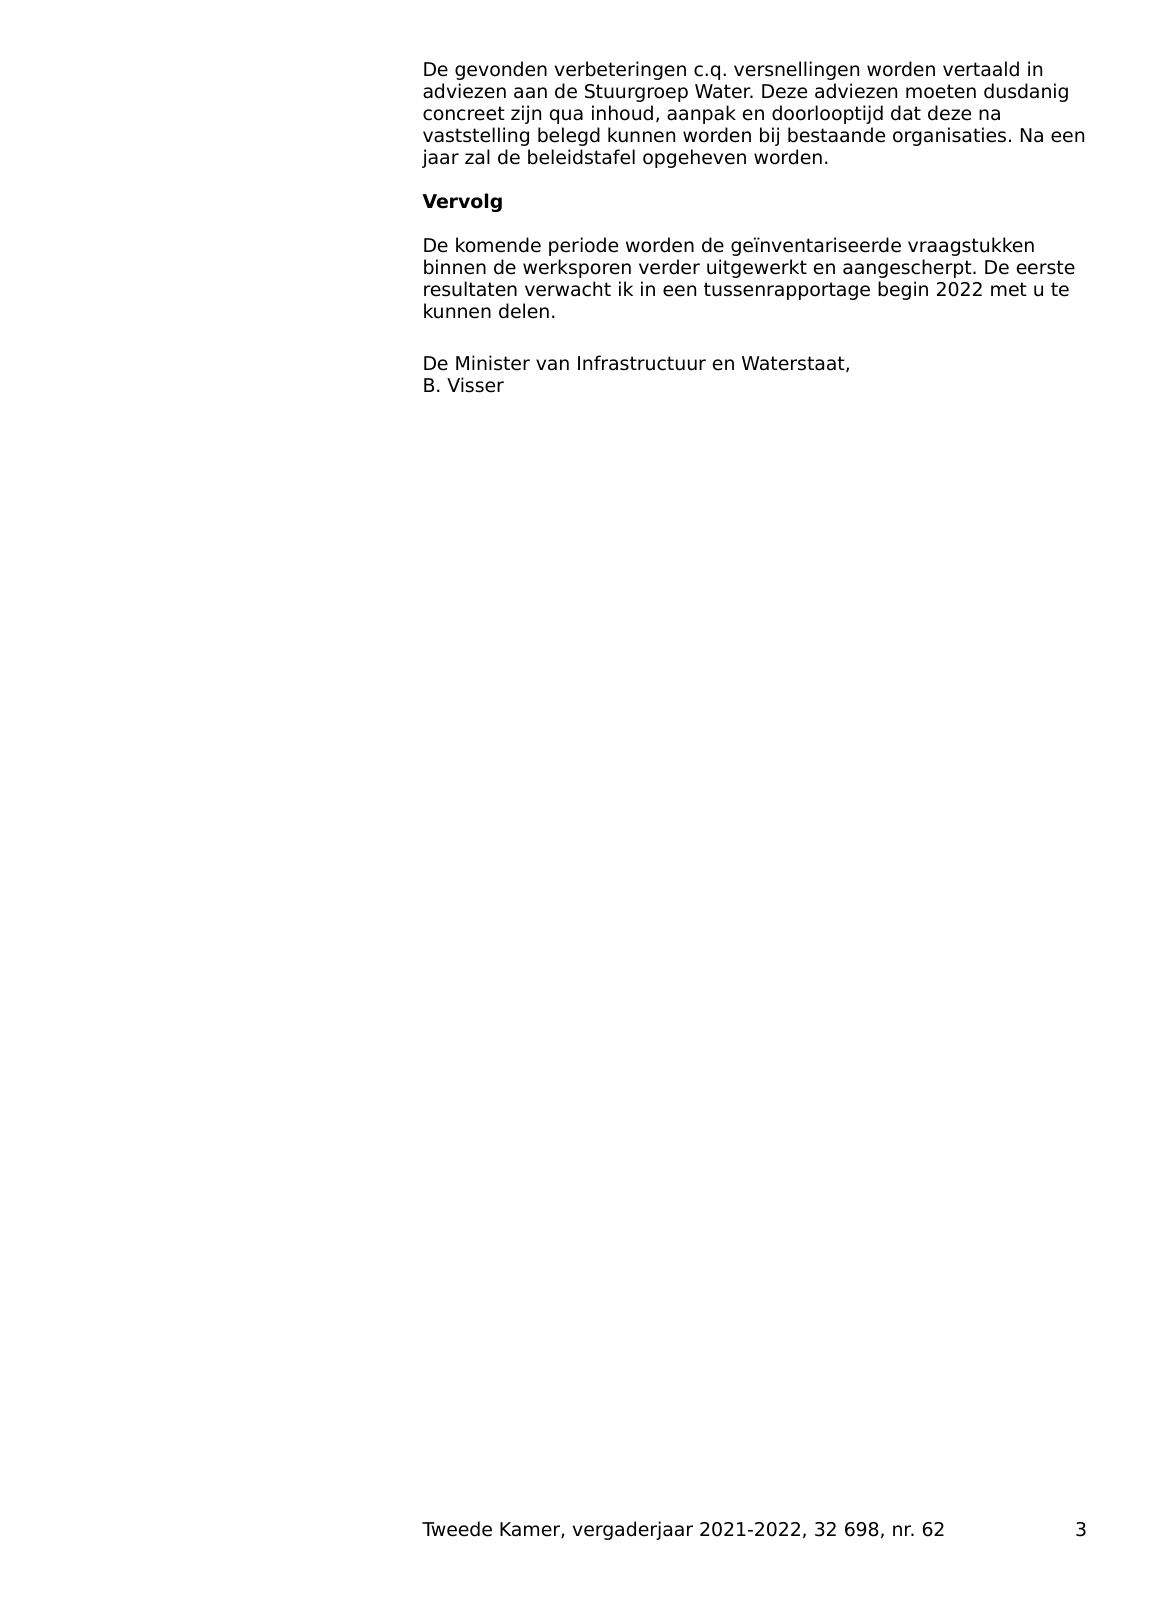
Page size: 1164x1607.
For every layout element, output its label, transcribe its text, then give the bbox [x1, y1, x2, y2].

text De komende periode worden de geïnventariseerde vraagstukken binnen de werksporen verder uitgewerkt en aangescherpt. De eerste resultaten verwacht ik in een tussenrapportage begin 2022 met u te kunnen delen. [422, 235, 1087, 323]
text De gevonden verbeteringen c.q. versnellingen worden vertaald in adviezen aan de Stuurgroep Water. Deze adviezen moeten dusdanig concreet zijn qua inhoud, aanpak en doorlooptijd dat deze na vaststelling belegd kunnen worden bij bestaande organisaties. Na een jaar zal de beleidstafel opgeheven worden. [422, 59, 1087, 169]
subtitle Vervolg [422, 191, 1087, 213]
text De Minister van Infrastructuur en Waterstaat, B. Visser [422, 353, 1087, 397]
